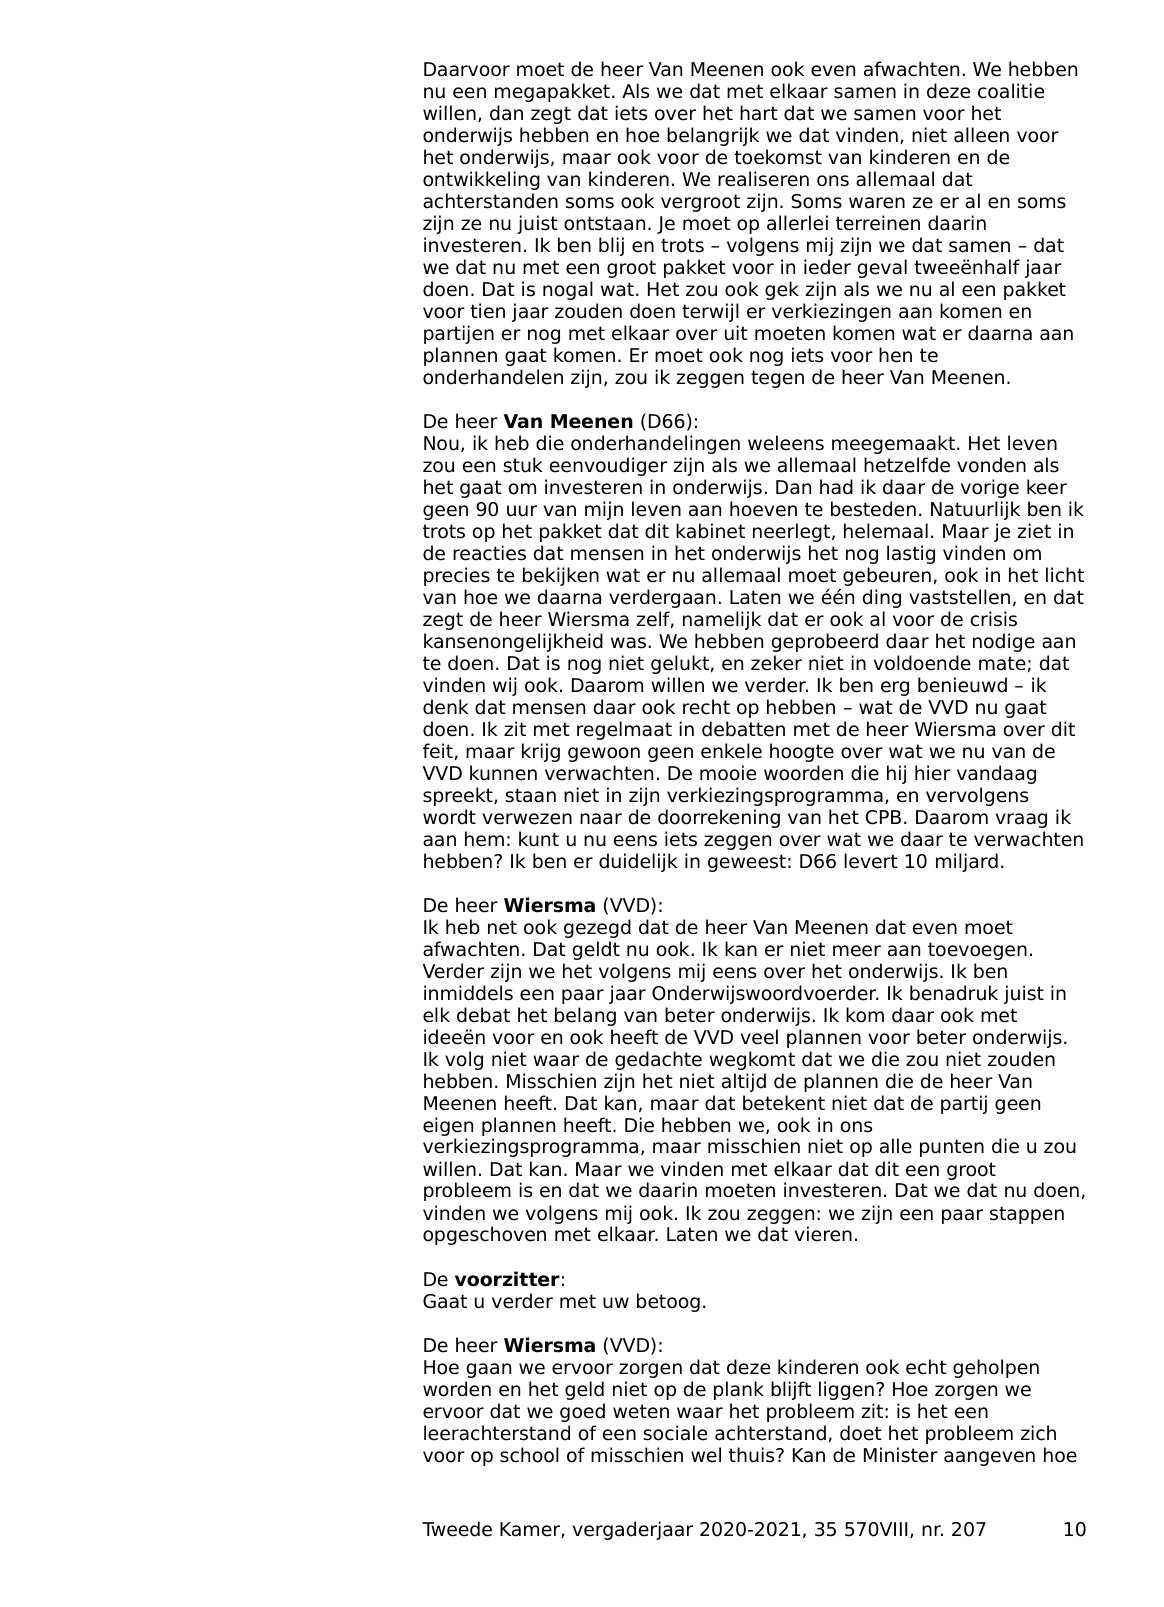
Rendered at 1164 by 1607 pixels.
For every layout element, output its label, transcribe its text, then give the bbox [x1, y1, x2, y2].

text De heer Wiersma (VVD): [422, 895, 1087, 917]
text De heer Van Meenen (D66): [422, 411, 1087, 433]
text Gaat u verder met uw betoog. [422, 1291, 1087, 1312]
text Ik heb net ook gezegd dat de heer Van Meenen dat even moet afwachten. Dat geldt nu ook. Ik kan er niet meer aan toevoegen. Verder zijn we het volgens mij eens over het onderwijs. Ik ben inmiddels een paar jaar Onderwijswoordvoerder. Ik benadruk juist in elk debat het belang van beter onderwijs. Ik kom daar ook met ideeën voor en ook heeft de VVD veel plannen voor beter onderwijs. Ik volg niet waar de gedachte wegkomt dat we die zou niet zouden hebben. Misschien zijn het niet altijd de plannen die de heer Van Meenen heeft. Dat kan, maar dat betekent niet dat de partij geen eigen plannen heeft. Die hebben we, ook in ons verkiezingsprogramma, maar misschien niet op alle punten die u zou willen. Dat kan. Maar we vinden met elkaar dat dit een groot probleem is en dat we daarin moeten investeren. Dat we dat nu doen, vinden we volgens mij ook. Ik zou zeggen: we zijn een paar stappen opgeschoven met elkaar. Laten we dat vieren. [422, 917, 1087, 1246]
text Hoe gaan we ervoor zorgen dat deze kinderen ook echt geholpen worden en het geld niet op de plank blijft liggen? Hoe zorgen we ervoor dat we goed weten waar het probleem zit: is het een leerachterstand of een sociale achterstand, doet het probleem zich voor op school of misschien wel thuis? Kan de Minister aangeven hoe [422, 1357, 1087, 1467]
text Nou, ik heb die onderhandelingen weleens meegemaakt. Het leven zou een stuk eenvoudiger zijn als we allemaal hetzelfde vonden als het gaat om investeren in onderwijs. Dan had ik daar de vorige keer geen 90 uur van mijn leven aan hoeven te besteden. Natuurlijk ben ik trots op het pakket dat dit kabinet neerlegt, helemaal. Maar je ziet in de reacties dat mensen in het onderwijs het nog lastig vinden om precies te bekijken wat er nu allemaal moet gebeuren, ook in het licht van hoe we daarna verdergaan. Laten we één ding vaststellen, en dat zegt de heer Wiersma zelf, namelijk dat er ook al voor de crisis kansenongelijkheid was. We hebben geprobeerd daar het nodige aan te doen. Dat is nog niet gelukt, en zeker niet in voldoende mate; dat vinden wij ook. Daarom willen we verder. Ik ben erg benieuwd – ik denk dat mensen daar ook recht op hebben – wat de VVD nu gaat doen. Ik zit met regelmaat in debatten met de heer Wiersma over dit feit, maar krijg gewoon geen enkele hoogte over wat we nu van de VVD kunnen verwachten. De mooie woorden die hij hier vandaag spreekt, staan niet in zijn verkiezingsprogramma, en vervolgens wordt verwezen naar de doorrekening van het CPB. Daarom vraag ik aan hem: kunt u nu eens iets zeggen over wat we daar te verwachten hebben? Ik ben er duidelijk in geweest: D66 levert 10 miljard. [422, 433, 1087, 872]
text De voorzitter: [422, 1268, 1087, 1291]
text De heer Wiersma (VVD): [422, 1335, 1087, 1357]
text Daarvoor moet de heer Van Meenen ook even afwachten. We hebben nu een megapakket. Als we dat met elkaar samen in deze coalitie willen, dan zegt dat iets over het hart dat we samen voor het onderwijs hebben en hoe belangrijk we dat vinden, niet alleen voor het onderwijs, maar ook voor de toekomst van kinderen en de ontwikkeling van kinderen. We realiseren ons allemaal dat achterstanden soms ook vergroot zijn. Soms waren ze er al en soms zijn ze nu juist ontstaan. Je moet op allerlei terreinen daarin investeren. Ik ben blij en trots – volgens mij zijn we dat samen – dat we dat nu met een groot pakket voor in ieder geval tweeënhalf jaar doen. Dat is nogal wat. Het zou ook gek zijn als we nu al een pakket voor tien jaar zouden doen terwijl er verkiezingen aan komen en partijen er nog met elkaar over uit moeten komen wat er daarna aan plannen gaat komen. Er moet ook nog iets voor hen te onderhandelen zijn, zou ik zeggen tegen de heer Van Meenen. [422, 59, 1087, 389]
